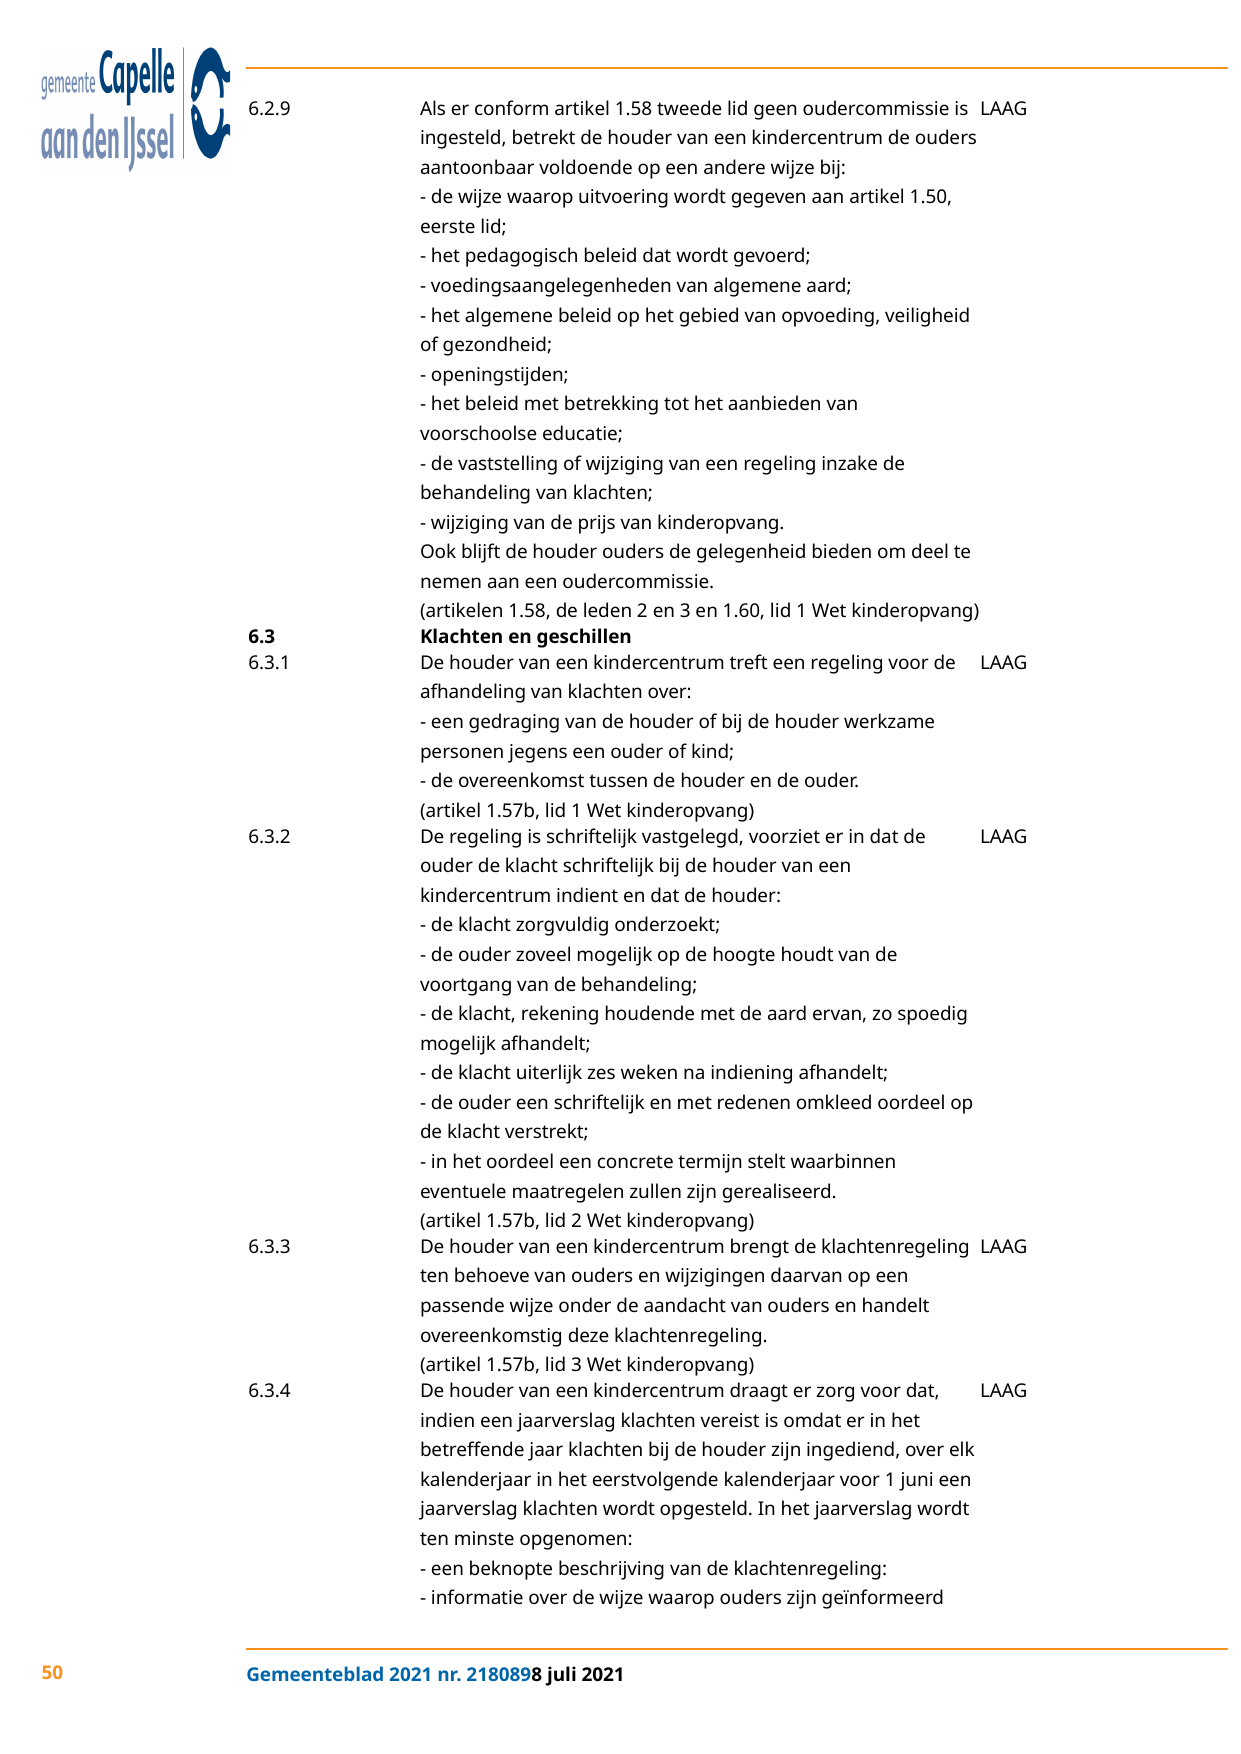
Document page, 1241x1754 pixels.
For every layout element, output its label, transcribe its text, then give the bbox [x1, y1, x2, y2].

table_cell De houder van een kindercentrum brengt de klachtenregeling ten behoeve van ouders en wijzigingen daarvan op een passende wijze onder de aandacht van ouders en handelt overeenkomstig deze klachtenregeling. (artikel 1.57b, lid 3 Wet kinderopvang) [420, 1233, 980, 1377]
table_cell 6.3.4 [248, 1377, 420, 1610]
table_cell LAAG [980, 95, 1152, 623]
table_cell 6.2.9 [248, 95, 420, 623]
table_cell De houder van een kindercentrum treft een regeling voor de afhandeling van klachten over: - een gedraging van de houder of bij de houder werkzame personen jegens een ouder of kind; - de overeenkomst tussen de houder en de ouder. (artikel 1.57b, lid 1 Wet kinderopvang) [420, 649, 980, 823]
table_cell 6.3 [248, 624, 420, 649]
table_cell 6.3.3 [248, 1233, 420, 1377]
table_cell Als er conform artikel 1.58 tweede lid geen oudercommissie is ingesteld, betrekt de houder van een kindercentrum de ouders aantoonbaar voldoende op een andere wijze bij: - de wijze waarop uitvoering wordt gegeven aan artikel 1.50, eerste lid; - het pedagogisch beleid dat wordt gevoerd; - voedingsaangelegenheden van algemene aard; - het algemene beleid op het gebied van opvoeding, veiligheid of gezondheid; - openingstijden; - het beleid met betrekking tot het aanbieden van voorschoolse educatie; - de vaststelling of wijziging van een regeling inzake de behandeling van klachten; - wijziging van de prijs van kinderopvang. Ook blijft de houder ouders de gelegenheid bieden om deel te nemen aan een oudercommissie. (artikelen 1.58, de leden 2 en 3 en 1.60, lid 1 Wet kinderopvang) [420, 95, 980, 623]
table_cell Klachten en geschillen [420, 624, 980, 649]
table_cell De houder van een kindercentrum draagt er zorg voor dat, indien een jaarverslag klachten vereist is omdat er in het betreffende jaar klachten bij de houder zijn ingediend, over elk kalenderjaar in het eerstvolgende kalenderjaar voor 1 juni een jaarverslag klachten wordt opgesteld. In het jaarverslag wordt ten minste opgenomen: - een beknopte beschrijving van de klachtenregeling: - informatie over de wijze waarop ouders zijn geïnformeerd [420, 1377, 980, 1610]
table_cell De regeling is schriftelijk vastgelegd, voorziet er in dat de ouder de klacht schriftelijk bij de houder van een kindercentrum indient en dat de houder: - de klacht zorgvuldig onderzoekt; - de ouder zoveel mogelijk op de hoogte houdt van de voortgang van de behandeling; - de klacht, rekening houdende met de aard ervan, zo spoedig mogelijk afhandelt; - de klacht uiterlijk zes weken na indiening afhandelt; - de ouder een schriftelijk en met redenen omkleed oordeel op de klacht verstrekt; - in het oordeel een concrete termijn stelt waarbinnen eventuele maatregelen zullen zijn gerealiseerd. (artikel 1.57b, lid 2 Wet kinderopvang) [420, 823, 980, 1233]
table_cell [980, 624, 1152, 649]
table_cell LAAG [980, 649, 1152, 823]
table_cell 6.3.2 [248, 823, 420, 1233]
table_cell 6.3.1 [248, 649, 420, 823]
picture [41, 47, 231, 172]
table_cell LAAG [980, 1233, 1152, 1377]
table_cell LAAG [980, 1377, 1152, 1610]
table_cell LAAG [980, 823, 1152, 1233]
